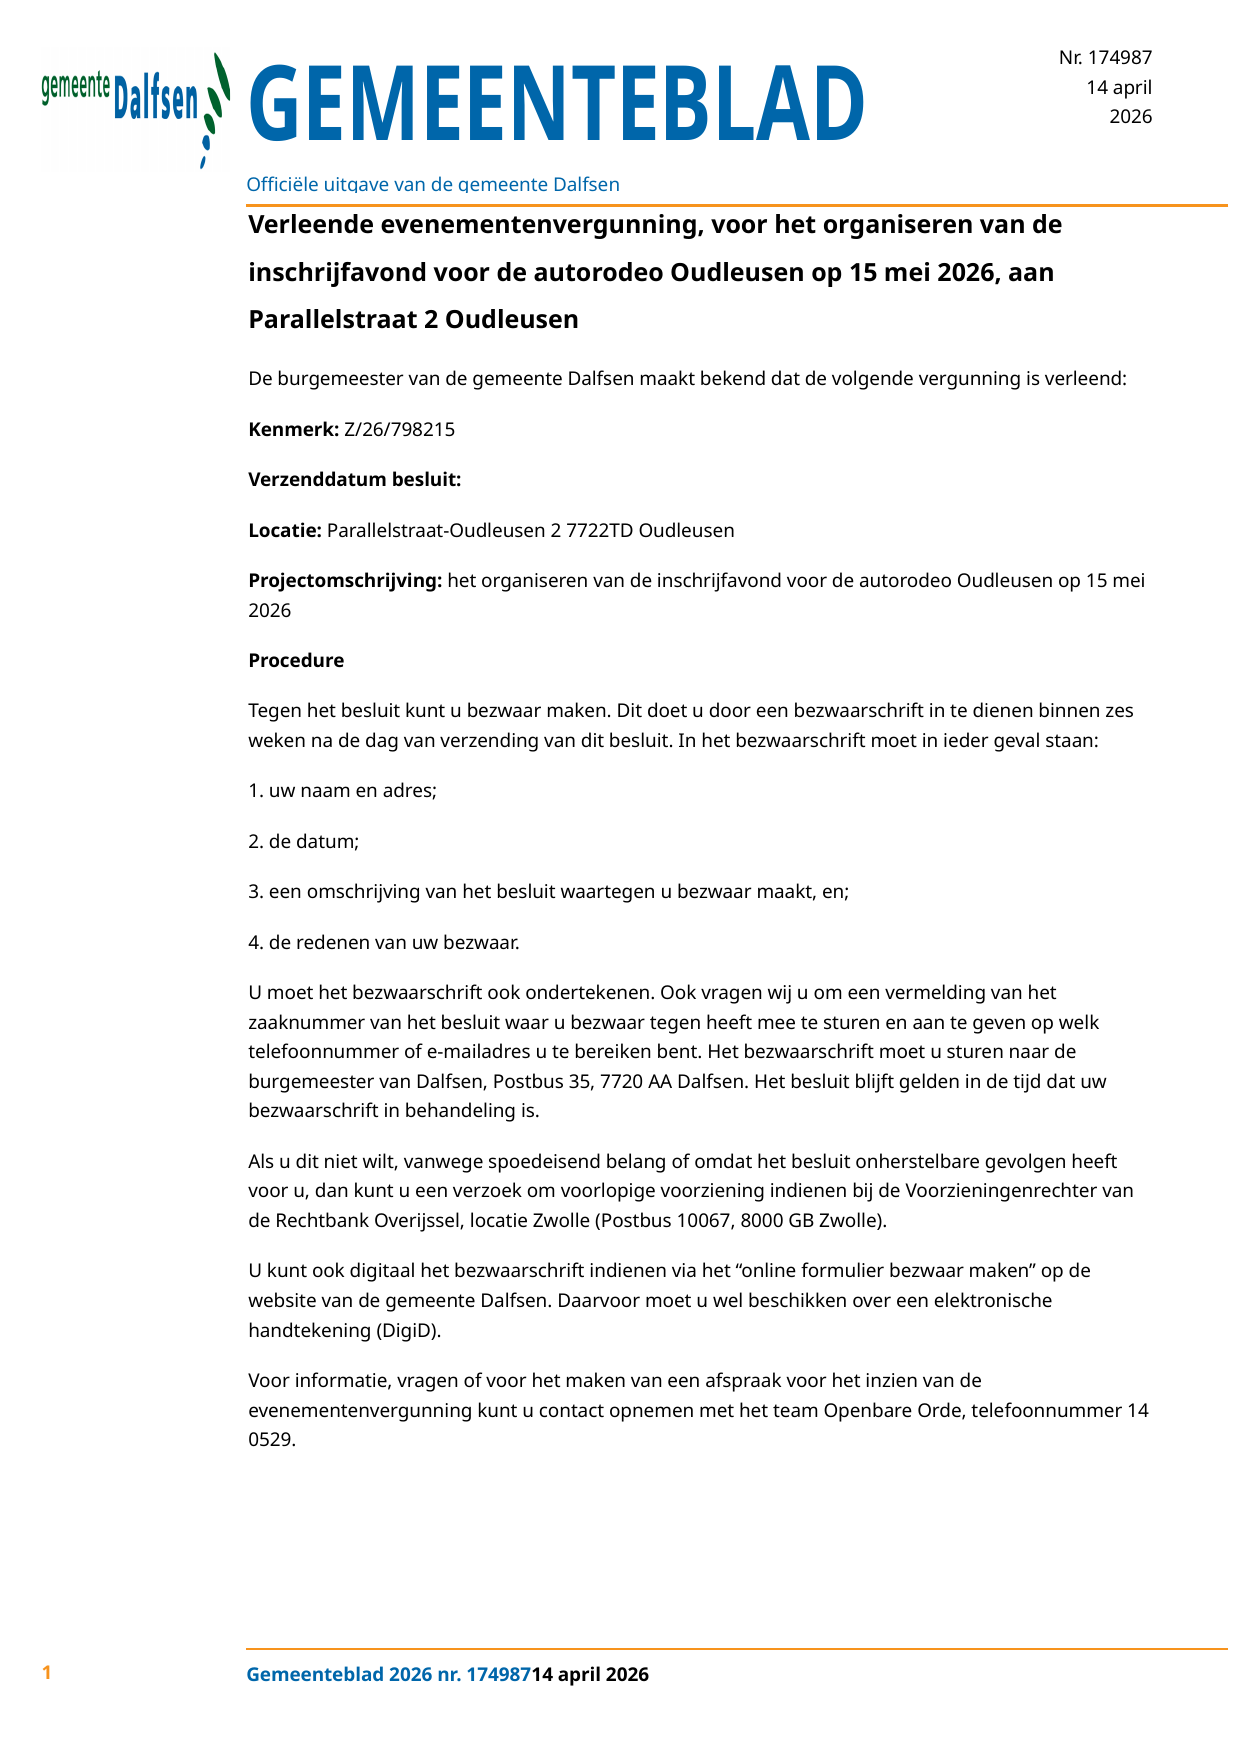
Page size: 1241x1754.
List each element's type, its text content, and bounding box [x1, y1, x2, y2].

text Als u dit niet wilt, vanwege spoedeisend belang of omdat het besluit onherstelbare gevolgen heeft voor u, dan kunt u een verzoek om voorlopige voorziening indienen bij de Voorzieningenrechter van de Rechtbank Overijssel, locatie Zwolle (Postbus 10067, 8000 GB Zwolle). [248, 1148, 1152, 1233]
text Projectomschrijving: het organiseren van de inschrijfavond voor de autorodeo Oudleusen op 15 mei 2026 [248, 567, 1152, 622]
text Verleende evenementenvergunning, voor het organiseren van de inschrijfavond voor de autorodeo Oudleusen op 15 mei 2026, aan Parallelstraat 2 Oudleusen [248, 207, 1152, 336]
text Voor informatie, vragen of voor het maken van een afspraak voor het inzien van de evenementenvergunning kunt u contact opnemen met het team Openbare Orde, telefoonnummer 14 0529. [248, 1367, 1152, 1452]
text 1. uw naam en adres; [248, 778, 1152, 803]
text Kenmerk: Z/26/798215 [248, 416, 1152, 442]
text Procedure [248, 647, 1152, 673]
text Tegen het besluit kunt u bezwaar maken. Dit doet u door een bezwaarschrift in te dienen binnen zes weken na de dag van verzending van dit besluit. In het bezwaarschrift moet in ieder geval staan: [248, 698, 1152, 753]
text 3. een omschrijving van het besluit waartegen u bezwaar maakt, en; [248, 878, 1152, 904]
text 2. de datum; [248, 828, 1152, 854]
text Verzenddatum besluit: [248, 466, 1152, 492]
text 4. de redenen van uw bezwaar. [248, 929, 1152, 954]
text U moet het bezwaarschrift ook ondertekenen. Ook vragen wij u om een vermelding van het zaaknummer van het besluit waar u bezwaar tegen heeft mee te sturen en aan te geven op welk telefoonnummer of e-mailadres u te bereiken bent. Het bezwaarschrift moet u sturen naar de burgemeester van Dalfsen, Postbus 35, 7720 AA Dalfsen. Het besluit blijft gelden in de tijd dat uw bezwaarschrift in behandeling is. [248, 979, 1152, 1123]
text De burgemeester van de gemeente Dalfsen maakt bekend dat de volgende vergunning is verleend: [248, 366, 1152, 391]
text Locatie: Parallelstraat-Oudleusen 2 7722TD Oudleusen [248, 517, 1152, 542]
picture [41, 47, 231, 172]
text U kunt ook digitaal het bezwaarschrift indienen via het “online formulier bezwaar maken” op de website van de gemeente Dalfsen. Daarvoor moet u wel beschikken over een elektronische handtekening (DigiD). [248, 1258, 1152, 1342]
